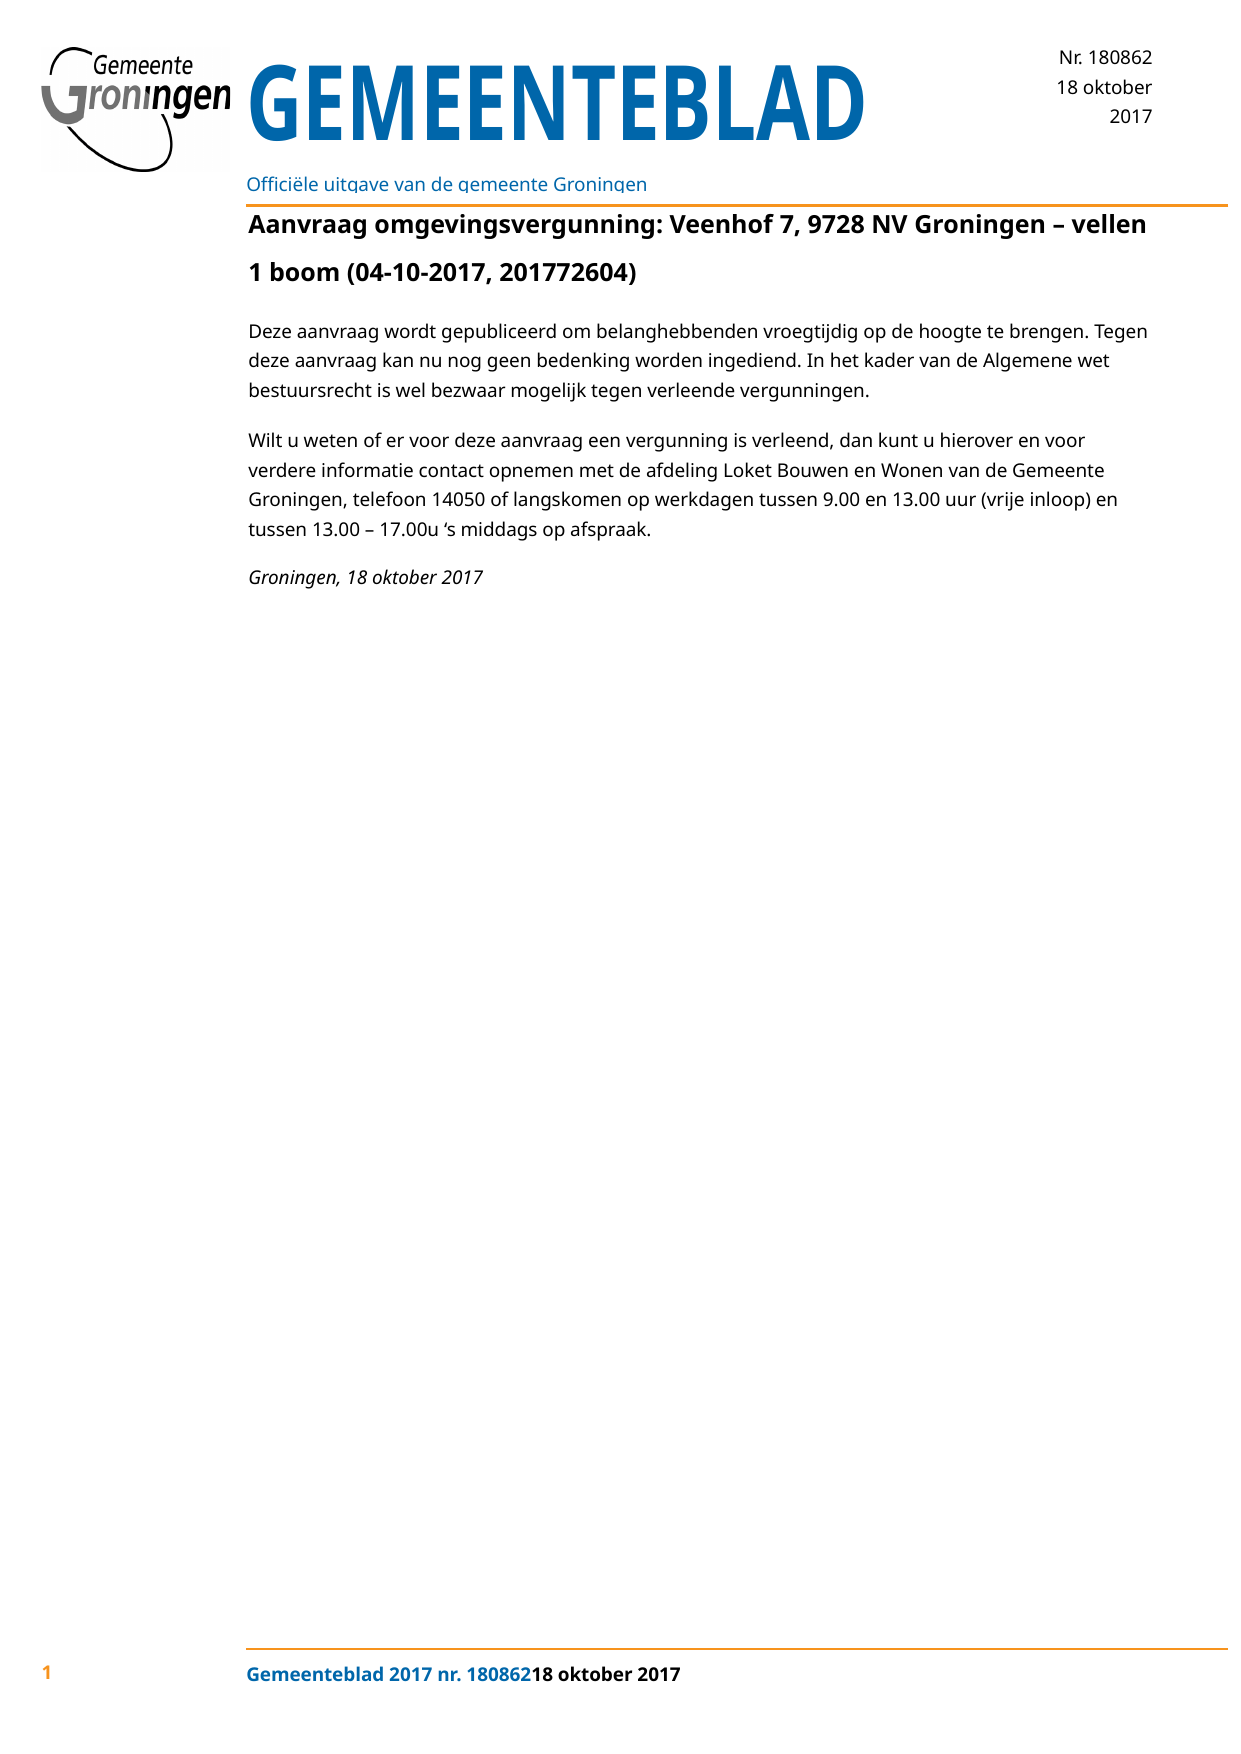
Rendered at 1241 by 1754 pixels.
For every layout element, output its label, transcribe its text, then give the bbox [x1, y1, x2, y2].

picture [41, 47, 231, 172]
text Groningen, 18 oktober 2017 [248, 564, 1152, 590]
text Aanvraag omgevingsvergunning: Veenhof 7, 9728 NV Groningen – vellen 1 boom (04-10-2017, 201772604) [248, 207, 1152, 288]
text Wilt u weten of er voor deze aanvraag een vergunning is verleend, dan kunt u hierover en voor verdere informatie contact opnemen met de afdeling Loket Bouwen en Wonen van de Gemeente Groningen, telefoon 14050 of langskomen op werkdagen tussen 9.00 en 13.00 uur (vrije inloop) en tussen 13.00 – 17.00u ‘s middags op afspraak. [248, 427, 1152, 542]
text Deze aanvraag wordt gepubliceerd om belanghebbenden vroegtijdig op de hoogte te brengen. Tegen deze aanvraag kan nu nog geen bedenking worden ingediend. In het kader van de Algemene wet bestuursrecht is wel bezwaar mogelijk tegen verleende vergunningen. [248, 318, 1152, 403]
